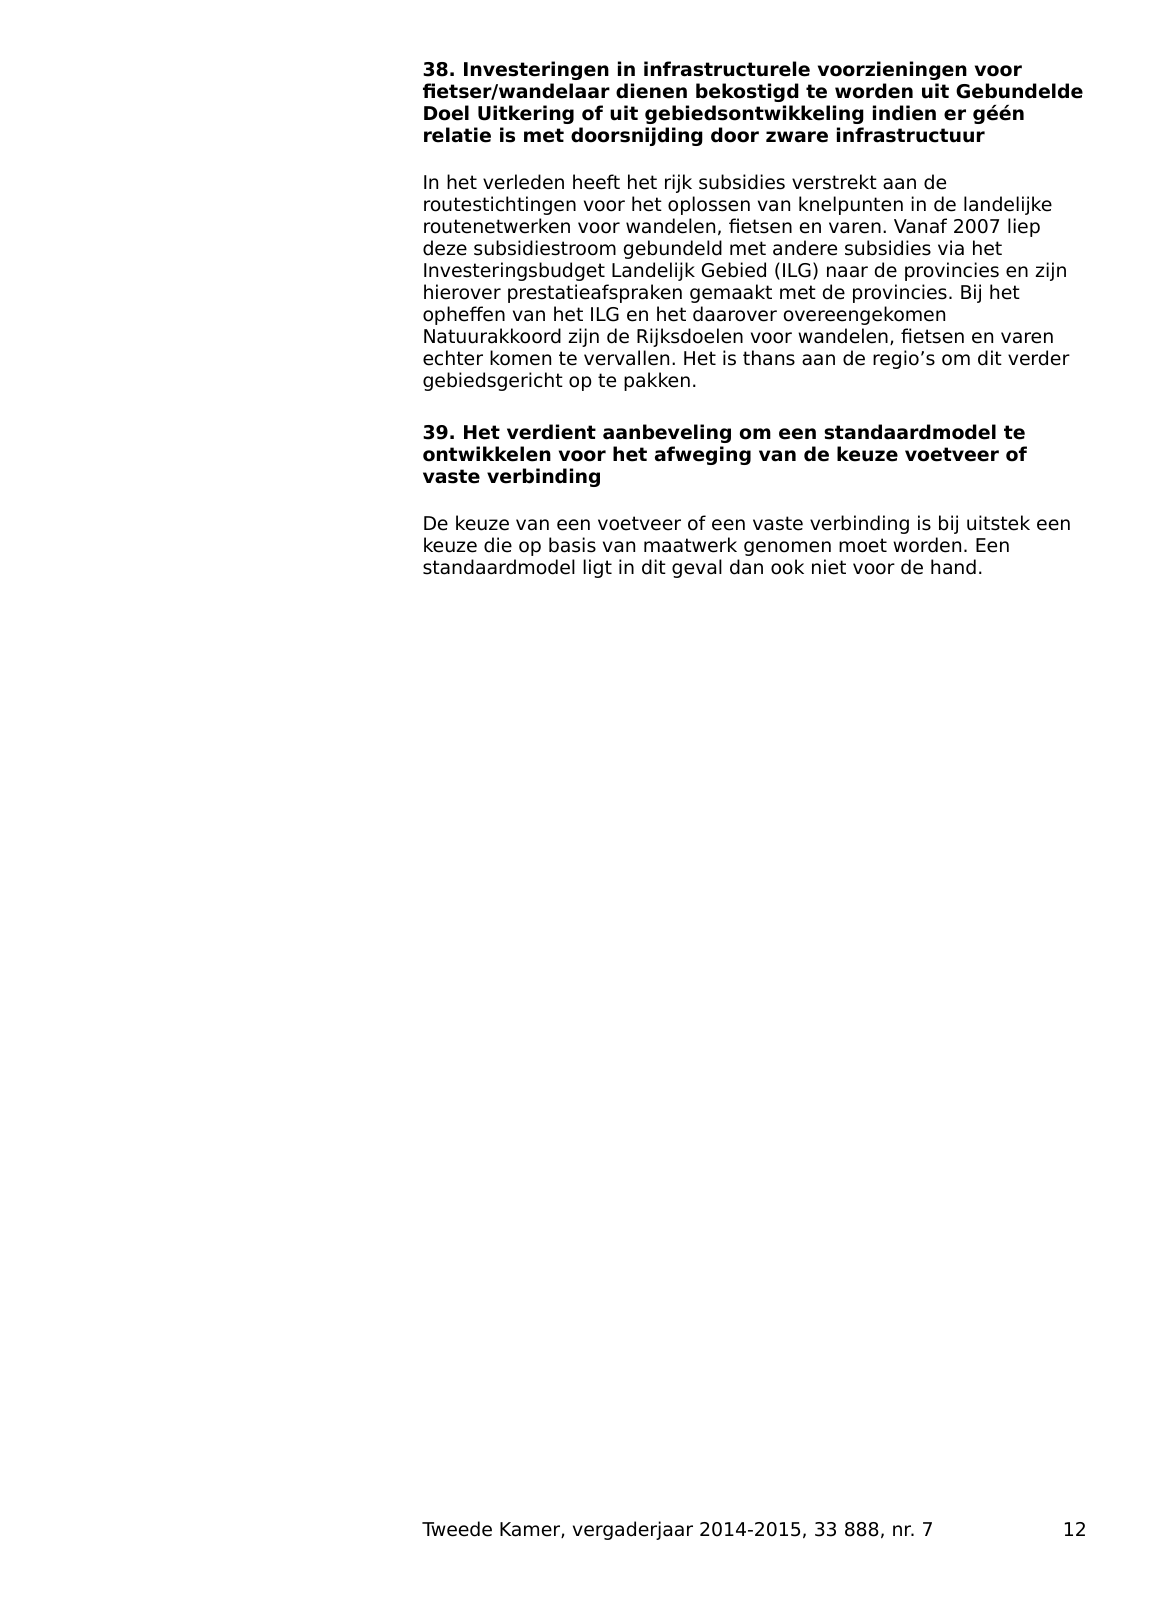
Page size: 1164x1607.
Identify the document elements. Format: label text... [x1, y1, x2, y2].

text In het verleden heeft het rijk subsidies verstrekt aan de routestichtingen voor het oplossen van knelpunten in de landelijke routenetwerken voor wandelen, fietsen en varen. Vanaf 2007 liep deze subsidiestroom gebundeld met andere subsidies via het Investeringsbudget Landelijk Gebied (ILG) naar de provincies en zijn hierover prestatieafspraken gemaakt met de provincies. Bij het opheffen van het ILG en het daarover overeengekomen Natuurakkoord zijn de Rijksdoelen voor wandelen, fietsen en varen echter komen te vervallen. Het is thans aan de regio’s om dit verder gebiedsgericht op te pakken. [422, 172, 1087, 392]
text De keuze van een voetveer of een vaste verbinding is bij uitstek een keuze die op basis van maatwerk genomen moet worden. Een standaardmodel ligt in dit geval dan ook niet voor de hand. [422, 513, 1087, 579]
subtitle 39. Het verdient aanbeveling om een standaardmodel te ontwikkelen voor het afweging van de keuze voetveer of vaste verbinding [422, 422, 1087, 488]
subtitle 38. Investeringen in infrastructurele voorzieningen voor fietser/wandelaar dienen bekostigd te worden uit Gebundelde Doel Uitkering of uit gebiedsontwikkeling indien er géén relatie is met doorsnijding door zware infrastructuur [422, 59, 1087, 147]
